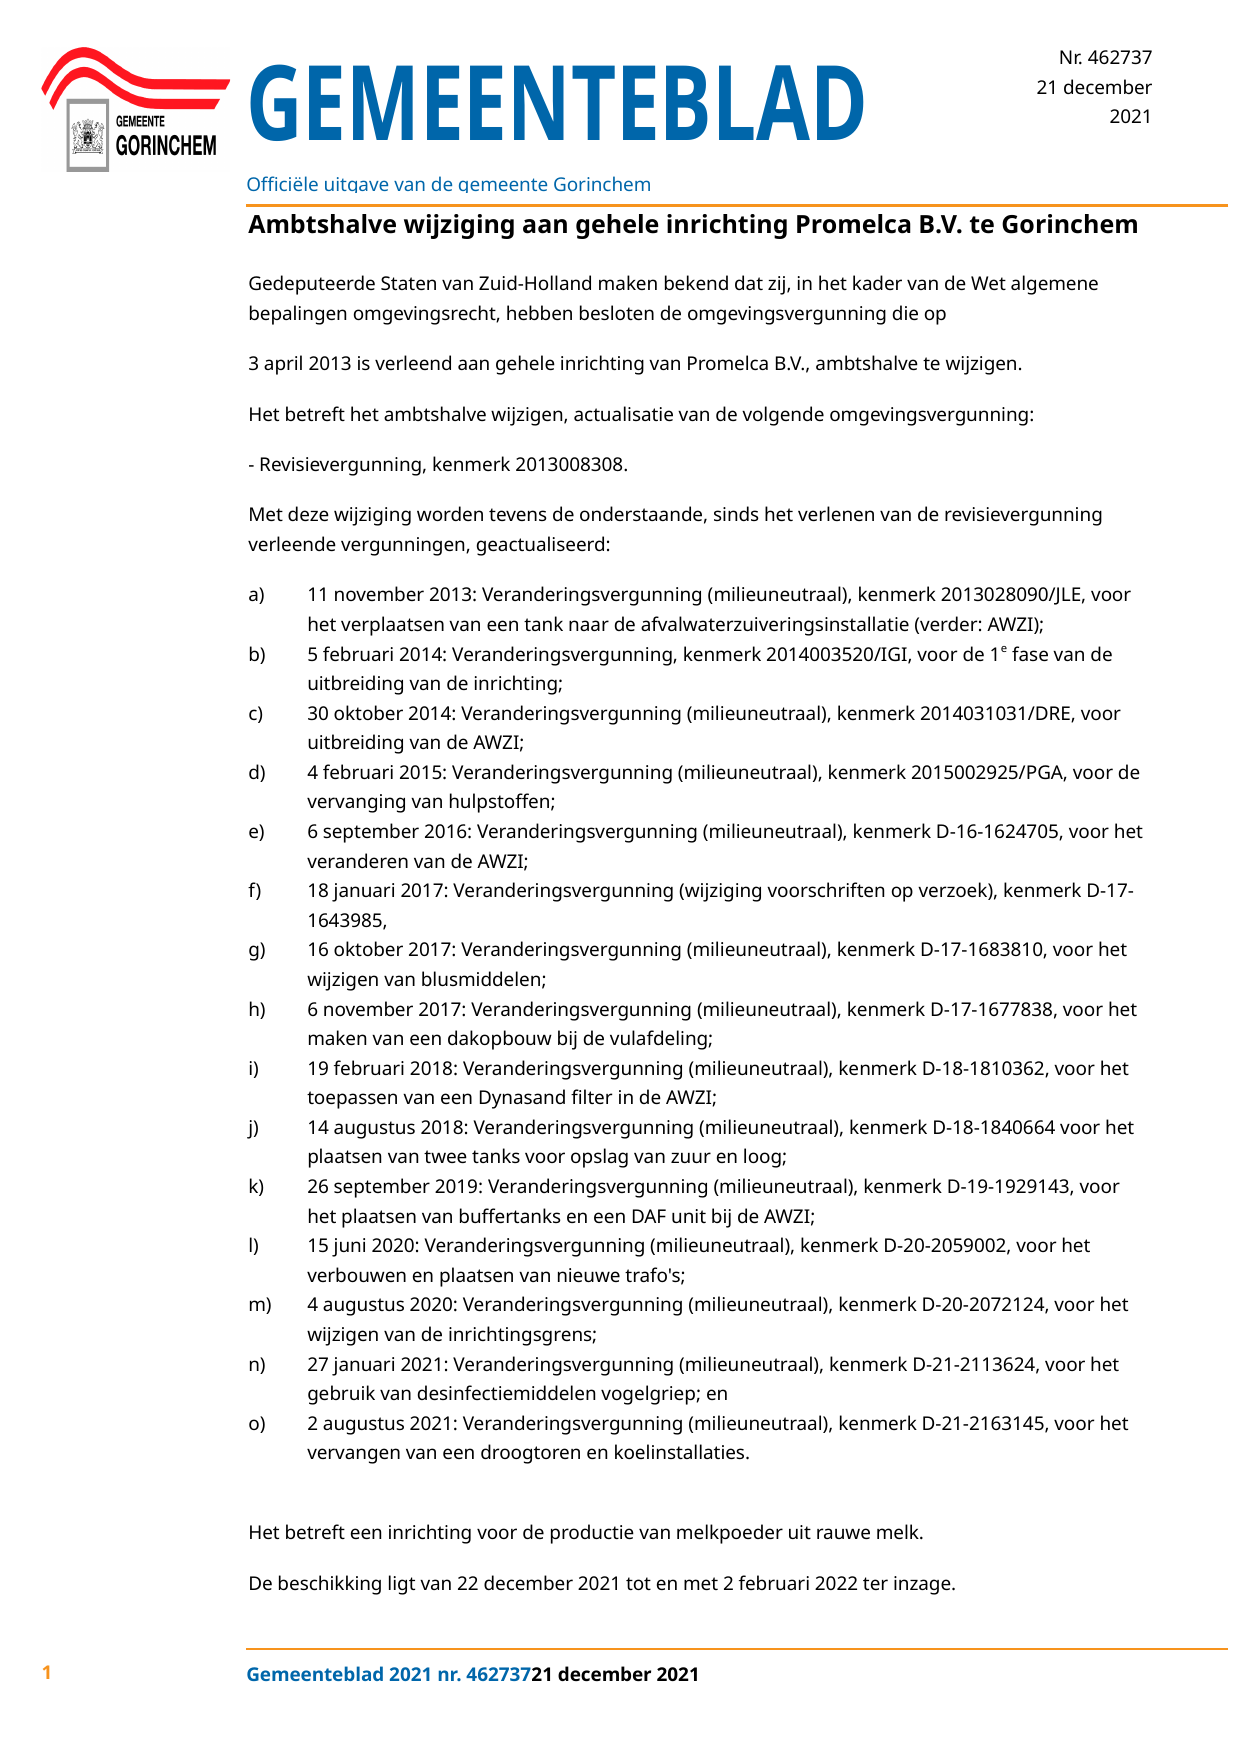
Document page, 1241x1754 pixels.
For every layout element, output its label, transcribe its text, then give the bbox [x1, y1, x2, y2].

list 6 september 2016: Veranderingsvergunning (milieuneutraal), kenmerk D-16-1624705, voor het veranderen van de AWZI; [248, 818, 1152, 873]
list 18 januari 2017: Veranderingsvergunning (wijziging voorschriften op verzoek), kenmerk D-17-1643985, [248, 877, 1152, 933]
list 4 augustus 2020: Veranderingsvergunning (milieuneutraal), kenmerk D-20-2072124, voor het wijzigen van de inrichtingsgrens; [248, 1292, 1152, 1347]
list 4 februari 2015: Veranderingsvergunning (milieuneutraal), kenmerk 2015002925/PGA, voor de vervanging van hulpstoffen; [248, 759, 1152, 814]
list 11 november 2013: Veranderingsvergunning (milieuneutraal), kenmerk 2013028090/JLE, voor het verplaatsen van een tank naar de afvalwaterzuiveringsinstallatie (verder: AWZI); [248, 582, 1152, 637]
text Het betreft een inrichting voor de productie van melkpoeder uit rauwe melk. [248, 1519, 1152, 1545]
list 6 november 2017: Veranderingsvergunning (milieuneutraal), kenmerk D-17-1677838, voor het maken van een dakopbouw bij de vulafdeling; [248, 996, 1152, 1051]
text - Revisievergunning, kenmerk 2013008308. [248, 451, 1152, 477]
list 5 februari 2014: Veranderingsvergunning, kenmerk 2014003520/IGI, voor de 1e fase van de uitbreiding van de inrichting; [248, 641, 1152, 696]
list 2 augustus 2021: Veranderingsvergunning (milieuneutraal), kenmerk D-21-2163145, voor het vervangen van een droogtoren en koelinstallaties. [248, 1410, 1152, 1465]
text Ambtshalve wijziging aan gehele inrichting Promelca B.V. te Gorinchem [248, 207, 1152, 241]
text 3 april 2013 is verleend aan gehele inrichting van Promelca B.V., ambtshalve te wijzigen. [248, 350, 1152, 376]
list 27 januari 2021: Veranderingsvergunning (milieuneutraal), kenmerk D-21-2113624, voor het gebruik van desinfectiemiddelen vogelgriep; en [248, 1351, 1152, 1406]
list 16 oktober 2017: Veranderingsvergunning (milieuneutraal), kenmerk D-17-1683810, voor het wijzigen van blusmiddelen; [248, 937, 1152, 992]
list 14 augustus 2018: Veranderingsvergunning (milieuneutraal), kenmerk D-18-1840664 voor het plaatsen van twee tanks voor opslag van zuur en loog; [248, 1114, 1152, 1169]
text De beschikking ligt van 22 december 2021 tot en met 2 februari 2022 ter inzage. [248, 1570, 1152, 1596]
list 19 februari 2018: Veranderingsvergunning (milieuneutraal), kenmerk D-18-1810362, voor het toepassen van een Dynasand filter in de AWZI; [248, 1055, 1152, 1110]
list 30 oktober 2014: Veranderingsvergunning (milieuneutraal), kenmerk 2014031031/DRE, voor uitbreiding van de AWZI; [248, 700, 1152, 755]
text Gedeputeerde Staten van Zuid-Holland maken bekend dat zij, in het kader van de Wet algemene bepalingen omgevingsrecht, hebben besloten de omgevingsvergunning die op [248, 270, 1152, 326]
text Het betreft het ambtshalve wijzigen, actualisatie van de volgende omgevingsvergunning: [248, 401, 1152, 426]
list 15 juni 2020: Veranderingsvergunning (milieuneutraal), kenmerk D-20-2059002, voor het verbouwen en plaatsen van nieuwe trafo's; [248, 1232, 1152, 1288]
list 26 september 2019: Veranderingsvergunning (milieuneutraal), kenmerk D-19-1929143, voor het plaatsen van buffertanks en een DAF unit bij de AWZI; [248, 1173, 1152, 1228]
picture [41, 47, 231, 172]
text Met deze wijziging worden tevens de onderstaande, sinds het verlenen van de revisievergunning verleende vergunningen, geactualiseerd: [248, 502, 1152, 557]
